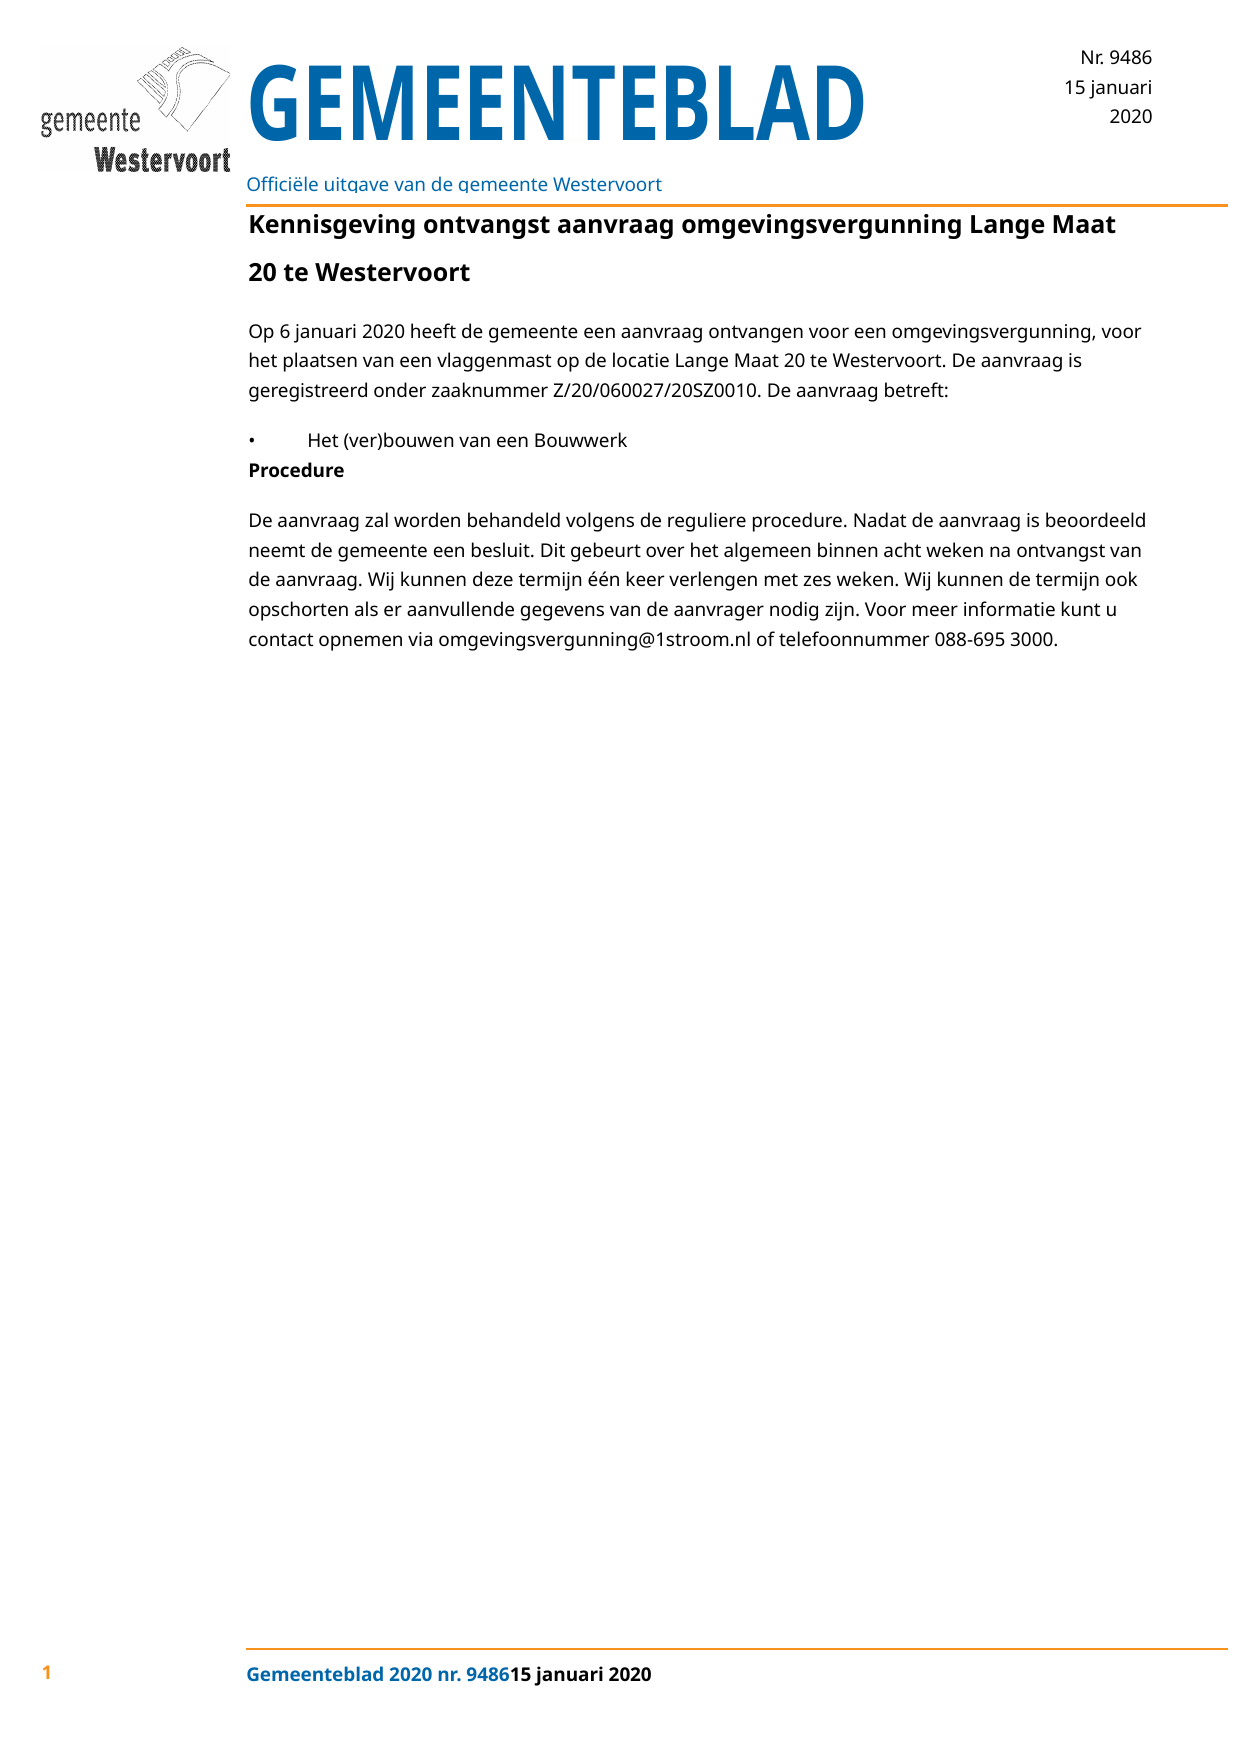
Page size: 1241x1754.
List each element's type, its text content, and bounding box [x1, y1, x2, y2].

text Procedure [248, 457, 1152, 483]
picture [41, 47, 231, 172]
list Het (ver)bouwen van een Bouwwerk [248, 427, 1152, 453]
text Op 6 januari 2020 heeft de gemeente een aanvraag ontvangen voor een omgevingsvergunning, voor het plaatsen van een vlaggenmast op de locatie Lange Maat 20 te Westervoort. De aanvraag is geregistreerd onder zaaknummer Z/20/060027/20SZ0010. De aanvraag betreft: [248, 318, 1152, 403]
text De aanvraag zal worden behandeld volgens de reguliere procedure. Nadat de aanvraag is beoordeeld neemt de gemeente een besluit. Dit gebeurt over het algemeen binnen acht weken na ontvangst van de aanvraag. Wij kunnen deze termijn één keer verlengen met zes weken. Wij kunnen de termijn ook opschorten als er aanvullende gegevens van de aanvrager nodig zijn. Voor meer informatie kunt u contact opnemen via omgevingsvergunning@1stroom.nl of telefoonnummer 088-695 3000. [248, 507, 1152, 652]
text Kennisgeving ontvangst aanvraag omgevingsvergunning Lange Maat 20 te Westervoort [248, 207, 1152, 288]
